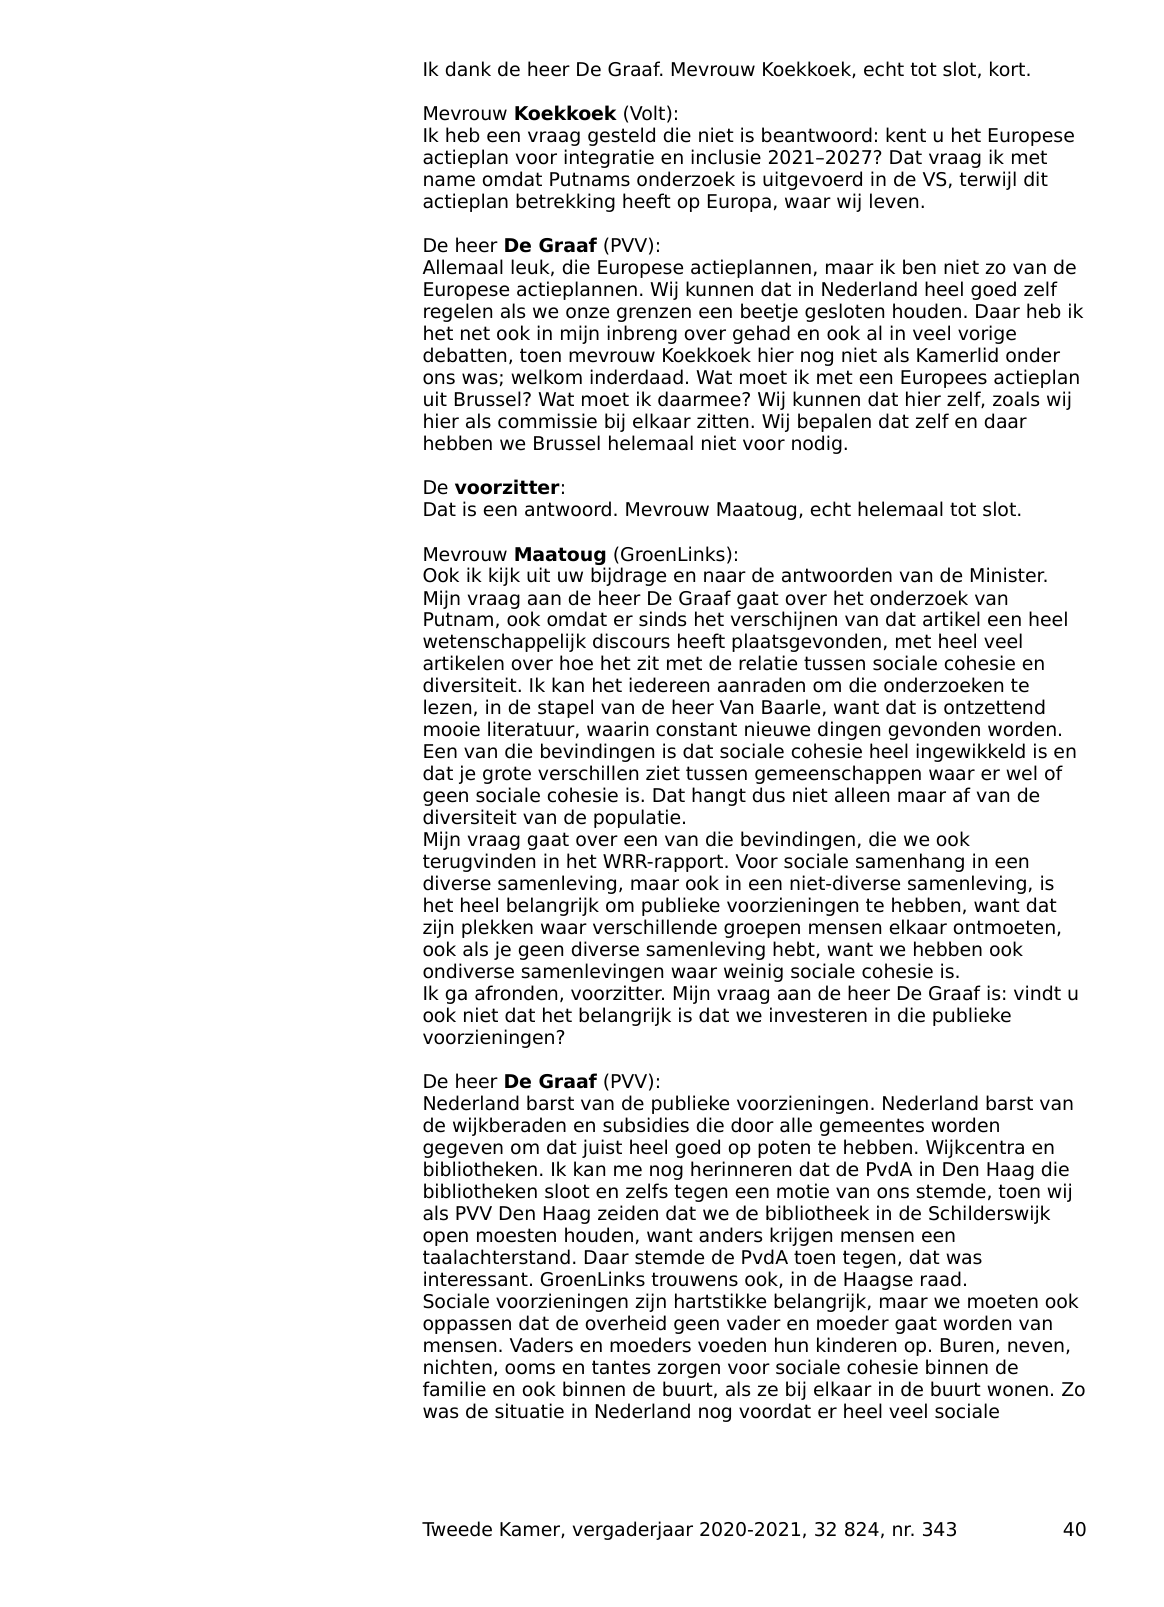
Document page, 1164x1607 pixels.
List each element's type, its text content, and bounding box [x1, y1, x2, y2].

text De voorzitter: [422, 477, 1087, 499]
text Sociale voorzieningen zijn hartstikke belangrijk, maar we moeten ook oppassen dat de overheid geen vader en moeder gaat worden van mensen. Vaders en moeders voeden hun kinderen op. Buren, neven, nichten, ooms en tantes zorgen voor sociale cohesie binnen de familie en ook binnen de buurt, als ze bij elkaar in de buurt wonen. Zo was de situatie in Nederland nog voordat er heel veel sociale [422, 1291, 1087, 1423]
text Mijn vraag gaat over een van die bevindingen, die we ook terugvinden in het WRR-rapport. Voor sociale samenhang in een diverse samenleving, maar ook in een niet-diverse samenleving, is het heel belangrijk om publieke voorzieningen te hebben, want dat zijn plekken waar verschillende groepen mensen elkaar ontmoeten, ook als je geen diverse samenleving hebt, want we hebben ook ondiverse samenlevingen waar weinig sociale cohesie is. [422, 829, 1087, 983]
text De heer De Graaf (PVV): [422, 1071, 1087, 1093]
text Ik dank de heer De Graaf. Mevrouw Koekkoek, echt tot slot, kort. [422, 59, 1087, 81]
text Allemaal leuk, die Europese actieplannen, maar ik ben niet zo van de Europese actieplannen. Wij kunnen dat in Nederland heel goed zelf regelen als we onze grenzen een beetje gesloten houden. Daar heb ik het net ook in mijn inbreng over gehad en ook al in veel vorige debatten, toen mevrouw Koekkoek hier nog niet als Kamerlid onder ons was; welkom inderdaad. Wat moet ik met een Europees actieplan uit Brussel? Wat moet ik daarmee? Wij kunnen dat hier zelf, zoals wij hier als commissie bij elkaar zitten. Wij bepalen dat zelf en daar hebben we Brussel helemaal niet voor nodig. [422, 257, 1087, 455]
text Nederland barst van de publieke voorzieningen. Nederland barst van de wijkberaden en subsidies die door alle gemeentes worden gegeven om dat juist heel goed op poten te hebben. Wijkcentra en bibliotheken. Ik kan me nog herinneren dat de PvdA in Den Haag die bibliotheken sloot en zelfs tegen een motie van ons stemde, toen wij als PVV Den Haag zeiden dat we de bibliotheek in de Schilderswijk open moesten houden, want anders krijgen mensen een taalachterstand. Daar stemde de PvdA toen tegen, dat was interessant. GroenLinks trouwens ook, in de Haagse raad. [422, 1093, 1087, 1291]
text Dat is een antwoord. Mevrouw Maatoug, echt helemaal tot slot. [422, 499, 1087, 521]
text Mevrouw Koekkoek (Volt): [422, 103, 1087, 125]
text Ik heb een vraag gesteld die niet is beantwoord: kent u het Europese actieplan voor integratie en inclusie 2021–2027? Dat vraag ik met name omdat Putnams onderzoek is uitgevoerd in de VS, terwijl dit actieplan betrekking heeft op Europa, waar wij leven. [422, 125, 1087, 213]
text De heer De Graaf (PVV): [422, 235, 1087, 257]
text Mevrouw Maatoug (GroenLinks): [422, 543, 1087, 565]
text Ook ik kijk uit uw bijdrage en naar de antwoorden van de Minister. Mijn vraag aan de heer De Graaf gaat over het onderzoek van Putnam, ook omdat er sinds het verschijnen van dat artikel een heel wetenschappelijk discours heeft plaatsgevonden, met heel veel artikelen over hoe het zit met de relatie tussen sociale cohesie en diversiteit. Ik kan het iedereen aanraden om die onderzoeken te lezen, in de stapel van de heer Van Baarle, want dat is ontzettend mooie literatuur, waarin constant nieuwe dingen gevonden worden. Een van die bevindingen is dat sociale cohesie heel ingewikkeld is en dat je grote verschillen ziet tussen gemeenschappen waar er wel of geen sociale cohesie is. Dat hangt dus niet alleen maar af van de diversiteit van de populatie. [422, 565, 1087, 829]
text Ik ga afronden, voorzitter. Mijn vraag aan de heer De Graaf is: vindt u ook niet dat het belangrijk is dat we investeren in die publieke voorzieningen? [422, 983, 1087, 1049]
